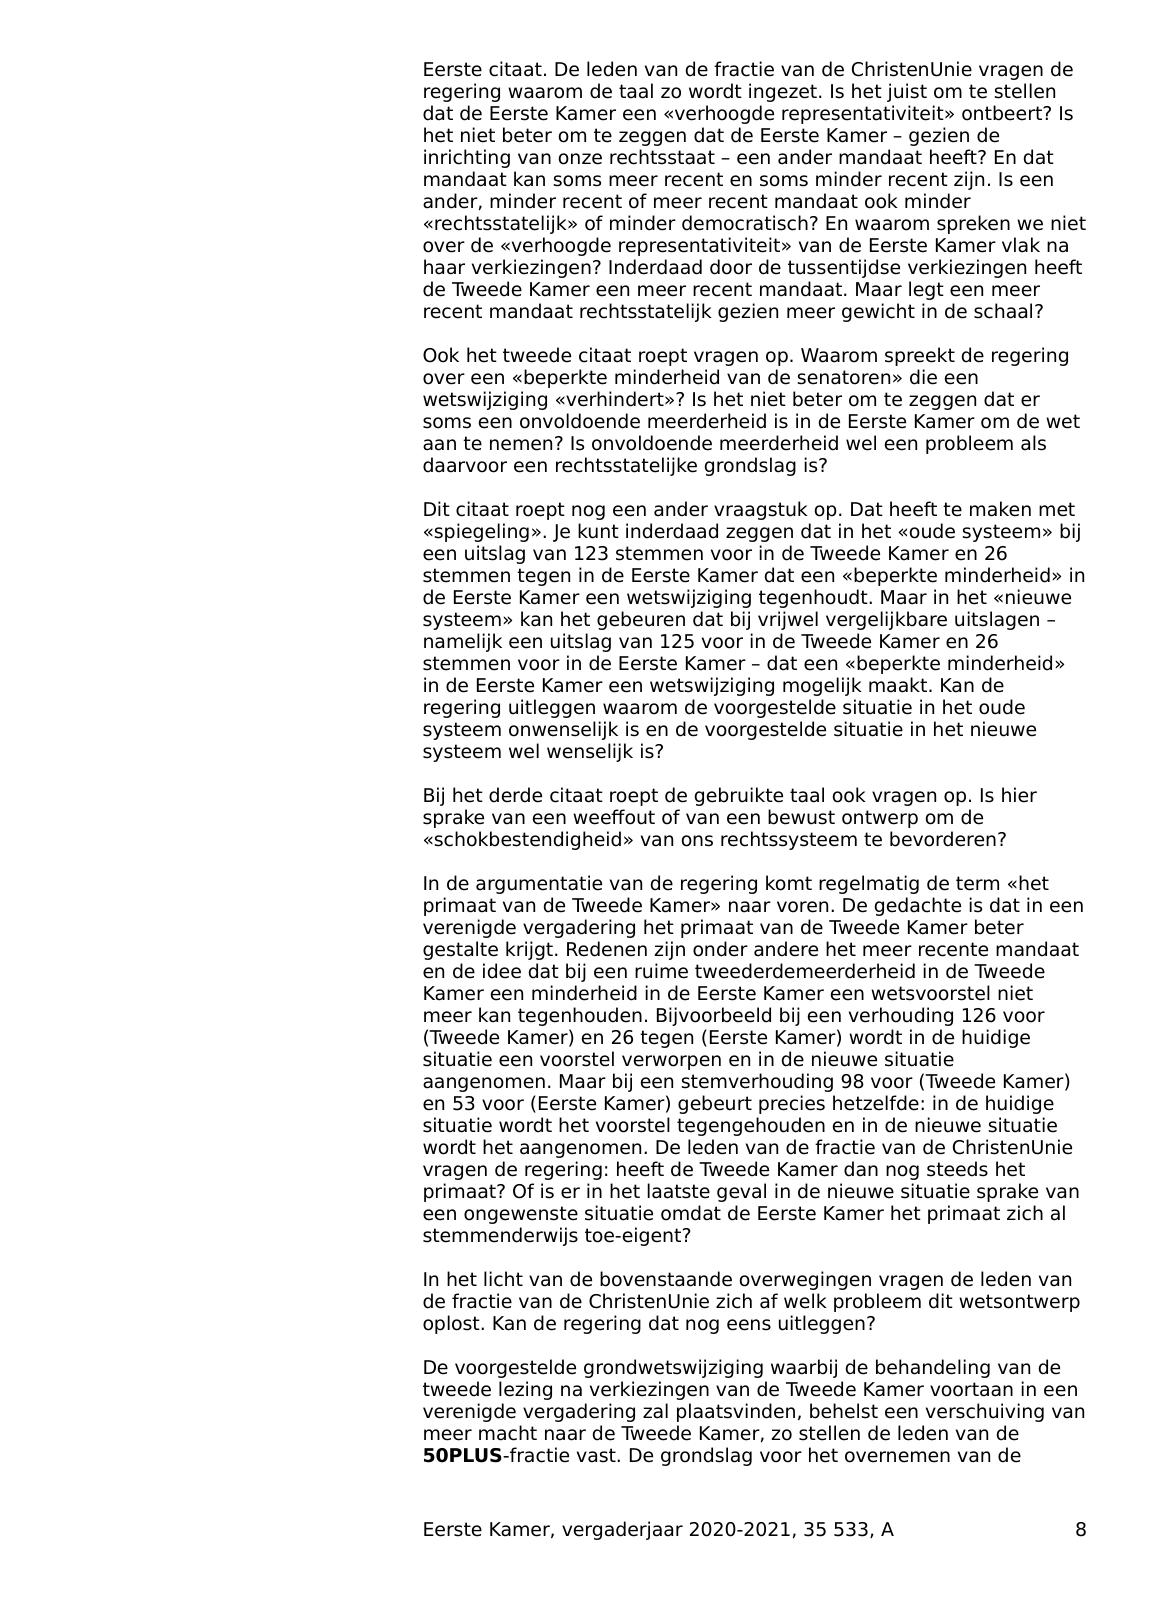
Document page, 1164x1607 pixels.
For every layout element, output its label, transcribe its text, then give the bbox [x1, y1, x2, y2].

text In het licht van de bovenstaande overwegingen vragen de leden van de fractie van de ChristenUnie zich af welk probleem dit wetsontwerp oplost. Kan de regering dat nog eens uitleggen? [422, 1269, 1087, 1335]
text Bij het derde citaat roept de gebruikte taal ook vragen op. Is hier sprake van een weeffout of van een bewust ontwerp om de «schokbestendigheid» van ons rechtssysteem te bevorderen? [422, 785, 1087, 851]
text De voorgestelde grondwetswijziging waarbij de behandeling van de tweede lezing na verkiezingen van de Tweede Kamer voortaan in een verenigde vergadering zal plaatsvinden, behelst een verschuiving van meer macht naar de Tweede Kamer, zo stellen de leden van de 50PLUS-fractie vast. De grondslag voor het overnemen van de [422, 1357, 1087, 1467]
text Dit citaat roept nog een ander vraagstuk op. Dat heeft te maken met «spiegeling». Je kunt inderdaad zeggen dat in het «oude systeem» bij een uitslag van 123 stemmen voor in de Tweede Kamer en 26 stemmen tegen in de Eerste Kamer dat een «beperkte minderheid» in de Eerste Kamer een wetswijziging tegenhoudt. Maar in het «nieuwe systeem» kan het gebeuren dat bij vrijwel vergelijkbare uitslagen – namelijk een uitslag van 125 voor in de Tweede Kamer en 26 stemmen voor in de Eerste Kamer – dat een «beperkte minderheid» in de Eerste Kamer een wetswijziging mogelijk maakt. Kan de regering uitleggen waarom de voorgestelde situatie in het oude systeem onwenselijk is en de voorgestelde situatie in het nieuwe systeem wel wenselijk is? [422, 499, 1087, 763]
text Ook het tweede citaat roept vragen op. Waarom spreekt de regering over een «beperkte minderheid van de senatoren» die een wetswijziging «verhindert»? Is het niet beter om te zeggen dat er soms een onvoldoende meerderheid is in de Eerste Kamer om de wet aan te nemen? Is onvoldoende meerderheid wel een probleem als daarvoor een rechtsstatelijke grondslag is? [422, 345, 1087, 477]
text In de argumentatie van de regering komt regelmatig de term «het primaat van de Tweede Kamer» naar voren. De gedachte is dat in een verenigde vergadering het primaat van de Tweede Kamer beter gestalte krijgt. Redenen zijn onder andere het meer recente mandaat en de idee dat bij een ruime tweederdemeerderheid in de Tweede Kamer een minderheid in de Eerste Kamer een wetsvoorstel niet meer kan tegenhouden. Bijvoorbeeld bij een verhouding 126 voor (Tweede Kamer) en 26 tegen (Eerste Kamer) wordt in de huidige situatie een voorstel verworpen en in de nieuwe situatie aangenomen. Maar bij een stemverhouding 98 voor (Tweede Kamer) en 53 voor (Eerste Kamer) gebeurt precies hetzelfde: in de huidige situatie wordt het voorstel tegengehouden en in de nieuwe situatie wordt het aangenomen. De leden van de fractie van de ChristenUnie vragen de regering: heeft de Tweede Kamer dan nog steeds het primaat? Of is er in het laatste geval in de nieuwe situatie sprake van een ongewenste situatie omdat de Eerste Kamer het primaat zich al stemmenderwijs toe-eigent? [422, 873, 1087, 1247]
text Eerste citaat. De leden van de fractie van de ChristenUnie vragen de regering waarom de taal zo wordt ingezet. Is het juist om te stellen dat de Eerste Kamer een «verhoogde representativiteit» ontbeert? Is het niet beter om te zeggen dat de Eerste Kamer – gezien de inrichting van onze rechtsstaat – een ander mandaat heeft? En dat mandaat kan soms meer recent en soms minder recent zijn. Is een ander, minder recent of meer recent mandaat ook minder «rechtsstatelijk» of minder democratisch? En waarom spreken we niet over de «verhoogde representativiteit» van de Eerste Kamer vlak na haar verkiezingen? Inderdaad door de tussentijdse verkiezingen heeft de Tweede Kamer een meer recent mandaat. Maar legt een meer recent mandaat rechtsstatelijk gezien meer gewicht in de schaal? [422, 59, 1087, 323]
